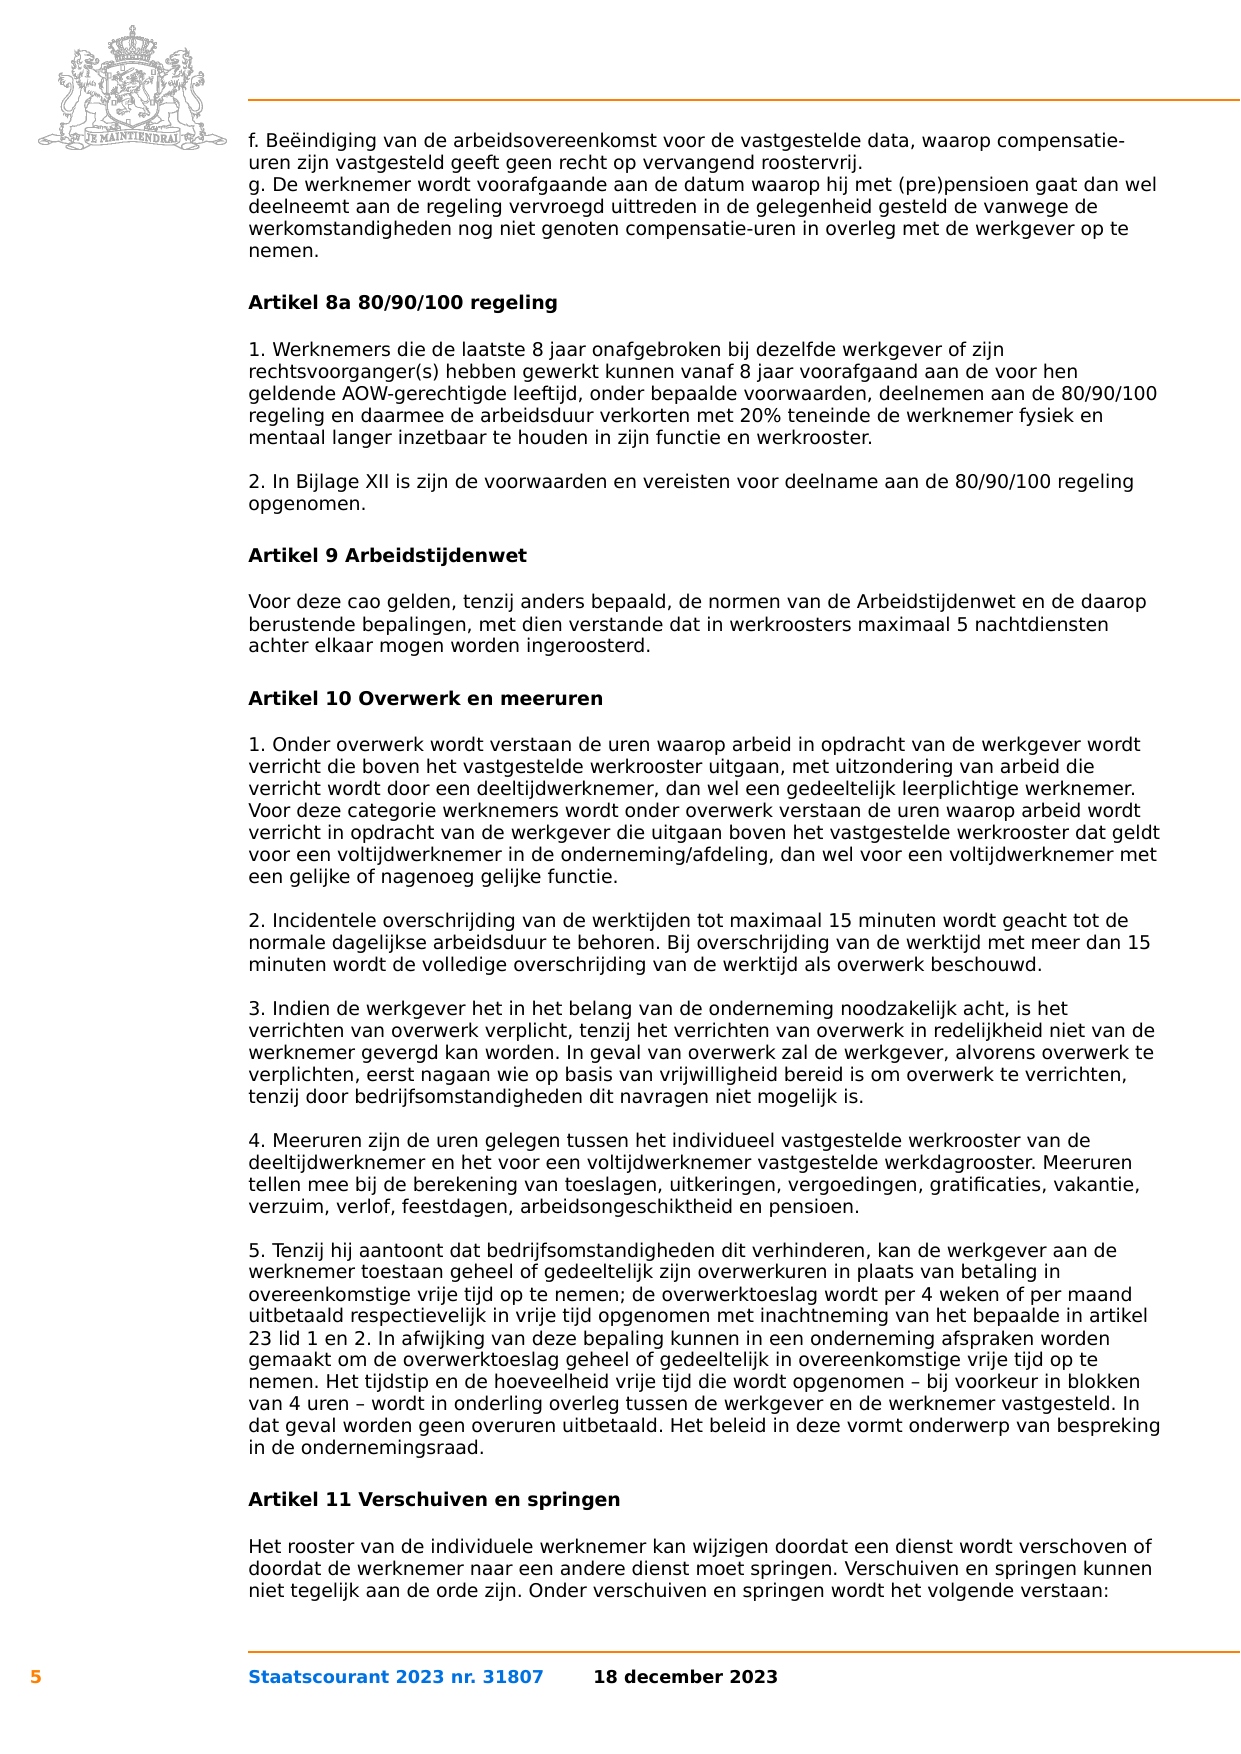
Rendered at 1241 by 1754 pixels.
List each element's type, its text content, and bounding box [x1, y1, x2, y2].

text 2. Incidentele overschrijding van de werktijden tot maximaal 15 minuten wordt geacht tot de normale dagelijkse arbeidsduur te behoren. Bij overschrijding van de werktijd met meer dan 15 minuten wordt de volledige overschrijding van de werktijd als overwerk beschouwd. [248, 910, 1163, 976]
text 5. Tenzij hij aantoont dat bedrijfsomstandigheden dit verhinderen, kan de werkgever aan de werknemer toestaan geheel of gedeeltelijk zijn overwerkuren in plaats van betaling in overeenkomstige vrije tijd op te nemen; de overwerktoeslag wordt per 4 weken of per maand uitbetaald respectievelijk in vrije tijd opgenomen met inachtneming van het bepaalde in artikel 23 lid 1 en 2. In afwijking van deze bepaling kunnen in een onderneming afspraken worden gemaakt om de overwerktoeslag geheel of gedeeltelijk in overeenkomstige vrije tijd op te nemen. Het tijdstip en de hoeveelheid vrije tijd die wordt opgenomen – bij voorkeur in blokken van 4 uren – wordt in onderling overleg tussen de werkgever en de werknemer vastgesteld. In dat geval worden geen overuren uitbetaald. Het beleid in deze vormt onderwerp van bespreking in de ondernemingsraad. [248, 1239, 1163, 1459]
subtitle Artikel 8a 80/90/100 regeling [248, 292, 1163, 314]
subtitle Artikel 9 Arbeidstijdenwet [248, 544, 1163, 566]
subtitle Artikel 10 Overwerk en meeruren [248, 687, 1163, 709]
picture [38, 25, 227, 150]
text f. Beëindiging van de arbeidsovereenkomst voor de vastgestelde data, waarop compensatie-uren zijn vastgesteld geeft geen recht op vervangend roostervrij. [248, 130, 1163, 174]
text 2. In Bijlage XII is zijn de voorwaarden en vereisten voor deelname aan de 80/90/100 regeling opgenomen. [248, 471, 1163, 514]
text 1. Onder overwerk wordt verstaan de uren waarop arbeid in opdracht van de werkgever wordt verricht die boven het vastgestelde werkrooster uitgaan, met uitzondering van arbeid die verricht wordt door een deeltijdwerknemer, dan wel een gedeeltelijk leerplichtige werknemer. Voor deze categorie werknemers wordt onder overwerk verstaan de uren waarop arbeid wordt verricht in opdracht van de werkgever die uitgaan boven het vastgestelde werkrooster dat geldt voor een voltijdwerknemer in de onderneming/afdeling, dan wel voor een voltijdwerknemer met een gelijke of nagenoeg gelijke functie. [248, 734, 1163, 888]
subtitle Artikel 11 Verschuiven en springen [248, 1489, 1163, 1511]
text 3. Indien de werkgever het in het belang van de onderneming noodzakelijk acht, is het verrichten van overwerk verplicht, tenzij het verrichten van overwerk in redelijkheid niet van de werknemer gevergd kan worden. In geval van overwerk zal de werkgever, alvorens overwerk te verplichten, eerst nagaan wie op basis van vrijwilligheid bereid is om overwerk te verrichten, tenzij door bedrijfsomstandigheden dit navragen niet mogelijk is. [248, 998, 1163, 1108]
text 4. Meeruren zijn de uren gelegen tussen het individueel vastgestelde werkrooster van de deeltijdwerknemer en het voor een voltijdwerknemer vastgestelde werkdagrooster. Meeruren tellen mee bij de berekening van toeslagen, uitkeringen, vergoedingen, gratificaties, vakantie, verzuim, verlof, feestdagen, arbeidsongeschiktheid en pensioen. [248, 1130, 1163, 1218]
text Voor deze cao gelden, tenzij anders bepaald, de normen van de Arbeidstijdenwet en de daarop berustende bepalingen, met dien verstande dat in werkroosters maximaal 5 nachtdiensten achter elkaar mogen worden ingeroosterd. [248, 591, 1163, 657]
text 1. Werknemers die de laatste 8 jaar onafgebroken bij dezelfde werkgever of zijn rechtsvoorganger(s) hebben gewerkt kunnen vanaf 8 jaar voorafgaand aan de voor hen geldende AOW-gerechtigde leeftijd, onder bepaalde voorwaarden, deelnemen aan de 80/90/100 regeling en daarmee de arbeidsduur verkorten met 20% teneinde de werknemer fysiek en mentaal langer inzetbaar te houden in zijn functie en werkrooster. [248, 339, 1163, 449]
text Het rooster van de individuele werknemer kan wijzigen doordat een dienst wordt verschoven of doordat de werknemer naar een andere dienst moet springen. Verschuiven en springen kunnen niet tegelijk aan de orde zijn. Onder verschuiven en springen wordt het volgende verstaan: [248, 1536, 1163, 1602]
text g. De werknemer wordt voorafgaande aan de datum waarop hij met (pre)pensioen gaat dan wel deelneemt aan de regeling vervroegd uittreden in de gelegenheid gesteld de vanwege de werkomstandigheden nog niet genoten compensatie-uren in overleg met de werkgever op te nemen. [248, 174, 1163, 262]
